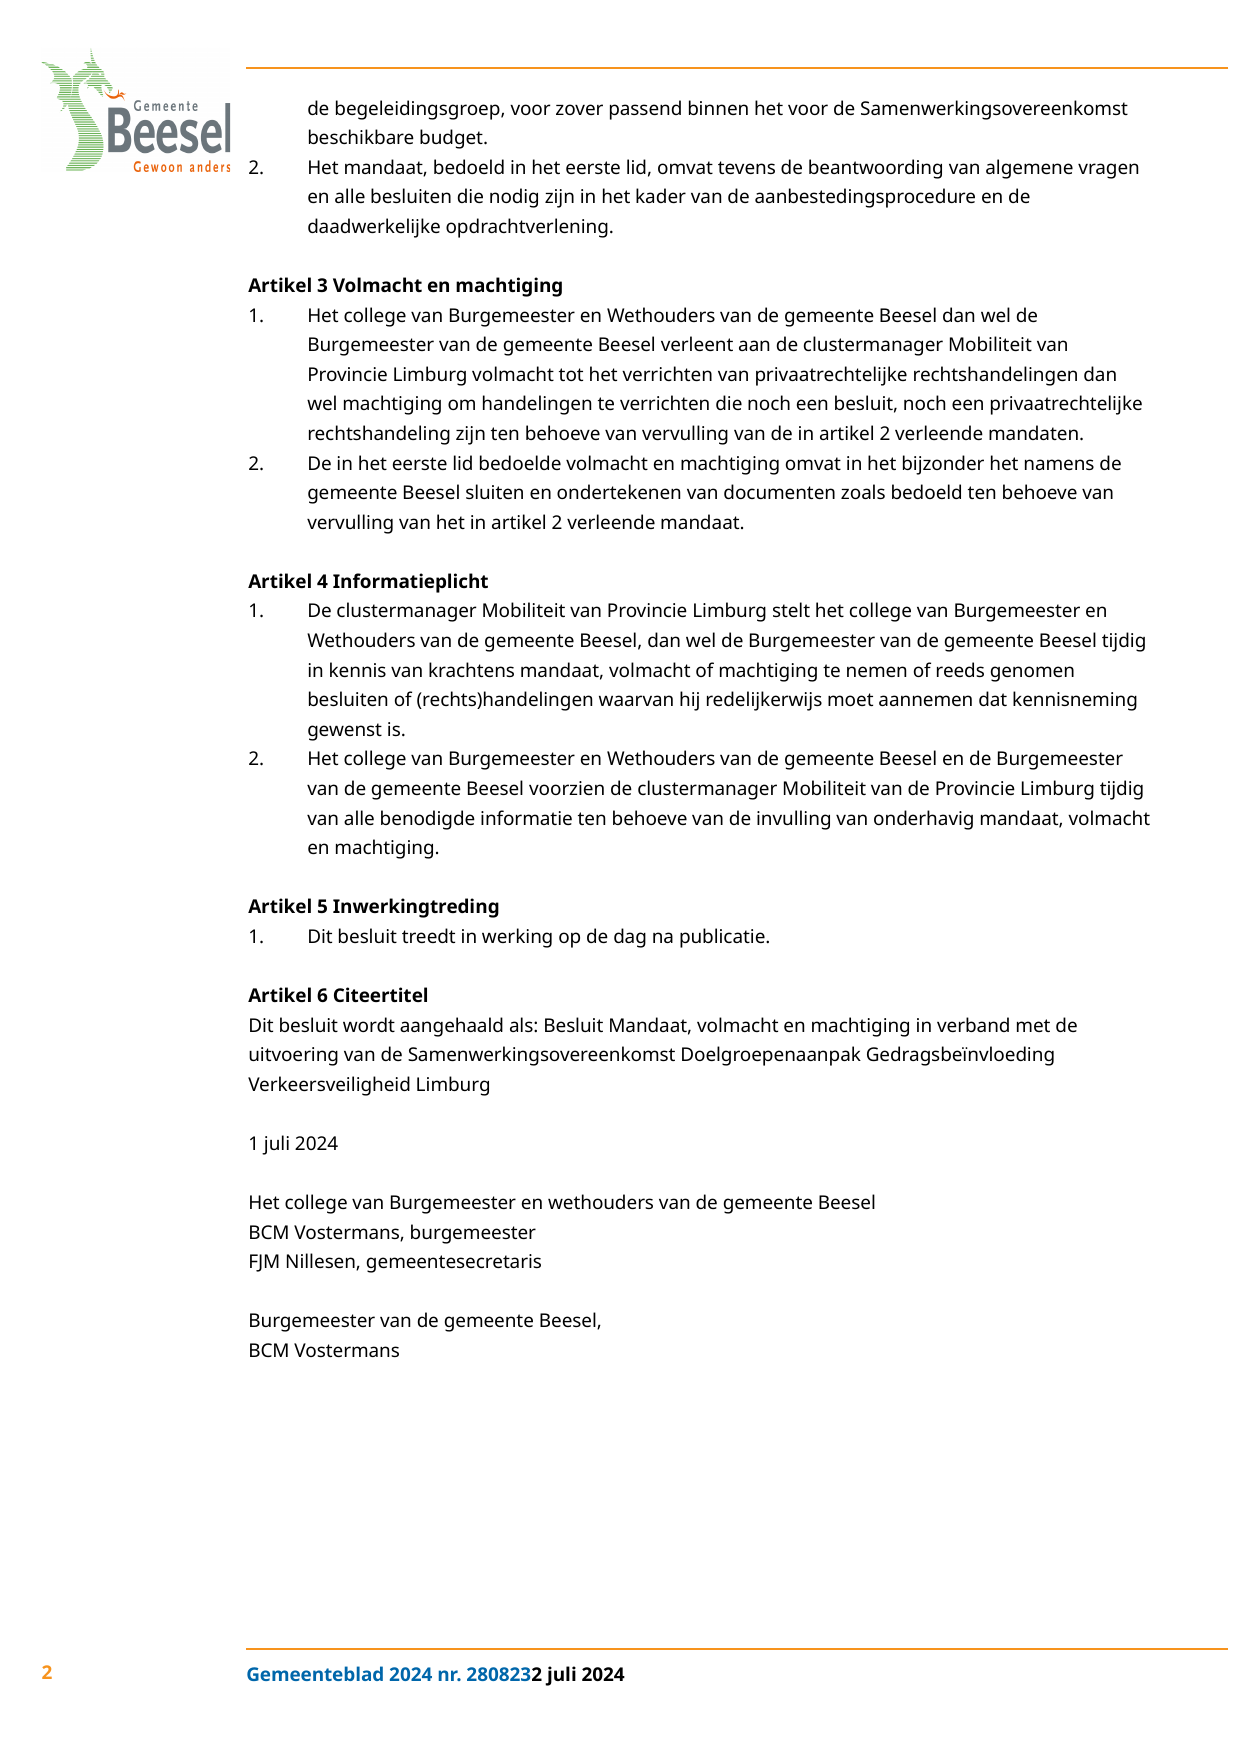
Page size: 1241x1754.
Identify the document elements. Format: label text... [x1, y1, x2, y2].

list De clustermanager Mobiliteit van Provincie Limburg stelt het college van Burgemeester en Wethouders van de gemeente Beesel, dan wel de Burgemeester van de gemeente Beesel tijdig in kennis van krachtens mandaat, volmacht of machtiging te nemen of reeds genomen besluiten of (rechts)handelingen waarvan hij redelijkerwijs moet aannemen dat kennisneming gewenst is. [248, 598, 1152, 742]
text Artikel 6 Citeertitel [248, 982, 1152, 1008]
text Het college van Burgemeester en wethouders van de gemeente Beesel [248, 1189, 1152, 1215]
text Artikel 4 Informatieplicht [248, 568, 1152, 594]
text Dit besluit wordt aangehaald als: Besluit Mandaat, volmacht en machtiging in verband met de uitvoering van de Samenwerkingsovereenkomst Doelgroepenaanpak Gedragsbeïnvloeding Verkeersveiligheid Limburg [248, 1012, 1152, 1097]
text Artikel 5 Inwerkingtreding [248, 893, 1152, 919]
picture [41, 47, 231, 172]
list Het college van Burgemeester en Wethouders van de gemeente Beesel en de Burgemeester van de gemeente Beesel voorzien de clustermanager Mobiliteit van de Provincie Limburg tijdig van alle benodigde informatie ten behoeve van de invulling van onderhavig mandaat, volmacht en machtiging. [248, 746, 1152, 860]
text FJM Nillesen, gemeentesecretaris [248, 1248, 1152, 1274]
list Het mandaat, bedoeld in het eerste lid, omvat tevens de beantwoording van algemene vragen en alle besluiten die nodig zijn in het kader van de aanbestedingsprocedure en de daadwerkelijke opdrachtverlening. [248, 154, 1152, 239]
text Artikel 3 Volmacht en machtiging [248, 272, 1152, 298]
text BCM Vostermans [248, 1337, 1152, 1363]
list De in het eerste lid bedoelde volmacht en machtiging omvat in het bijzonder het namens de gemeente Beesel sluiten en ondertekenen van documenten zoals bedoeld ten behoeve van vervulling van het in artikel 2 verleende mandaat. [248, 450, 1152, 535]
text Burgemeester van de gemeente Beesel, [248, 1308, 1152, 1333]
list Het college van Burgemeester en Wethouders van de gemeente Beesel dan wel de Burgemeester van de gemeente Beesel verleent aan de clustermanager Mobiliteit van Provincie Limburg volmacht tot het verrichten van privaatrechtelijke rechtshandelingen dan wel machtiging om handelingen te verrichten die noch een besluit, noch een privaatrechtelijke rechtshandeling zijn ten behoeve van vervulling van de in artikel 2 verleende mandaten. [248, 302, 1152, 446]
text BCM Vostermans, burgemeester [248, 1219, 1152, 1245]
text 1 juli 2024 [248, 1130, 1152, 1156]
list Dit besluit treedt in werking op de dag na publicatie. [248, 923, 1152, 949]
list de begeleidingsgroep, voor zover passend binnen het voor de Samenwerkingsovereenkomst beschikbare budget. [248, 95, 1152, 150]
